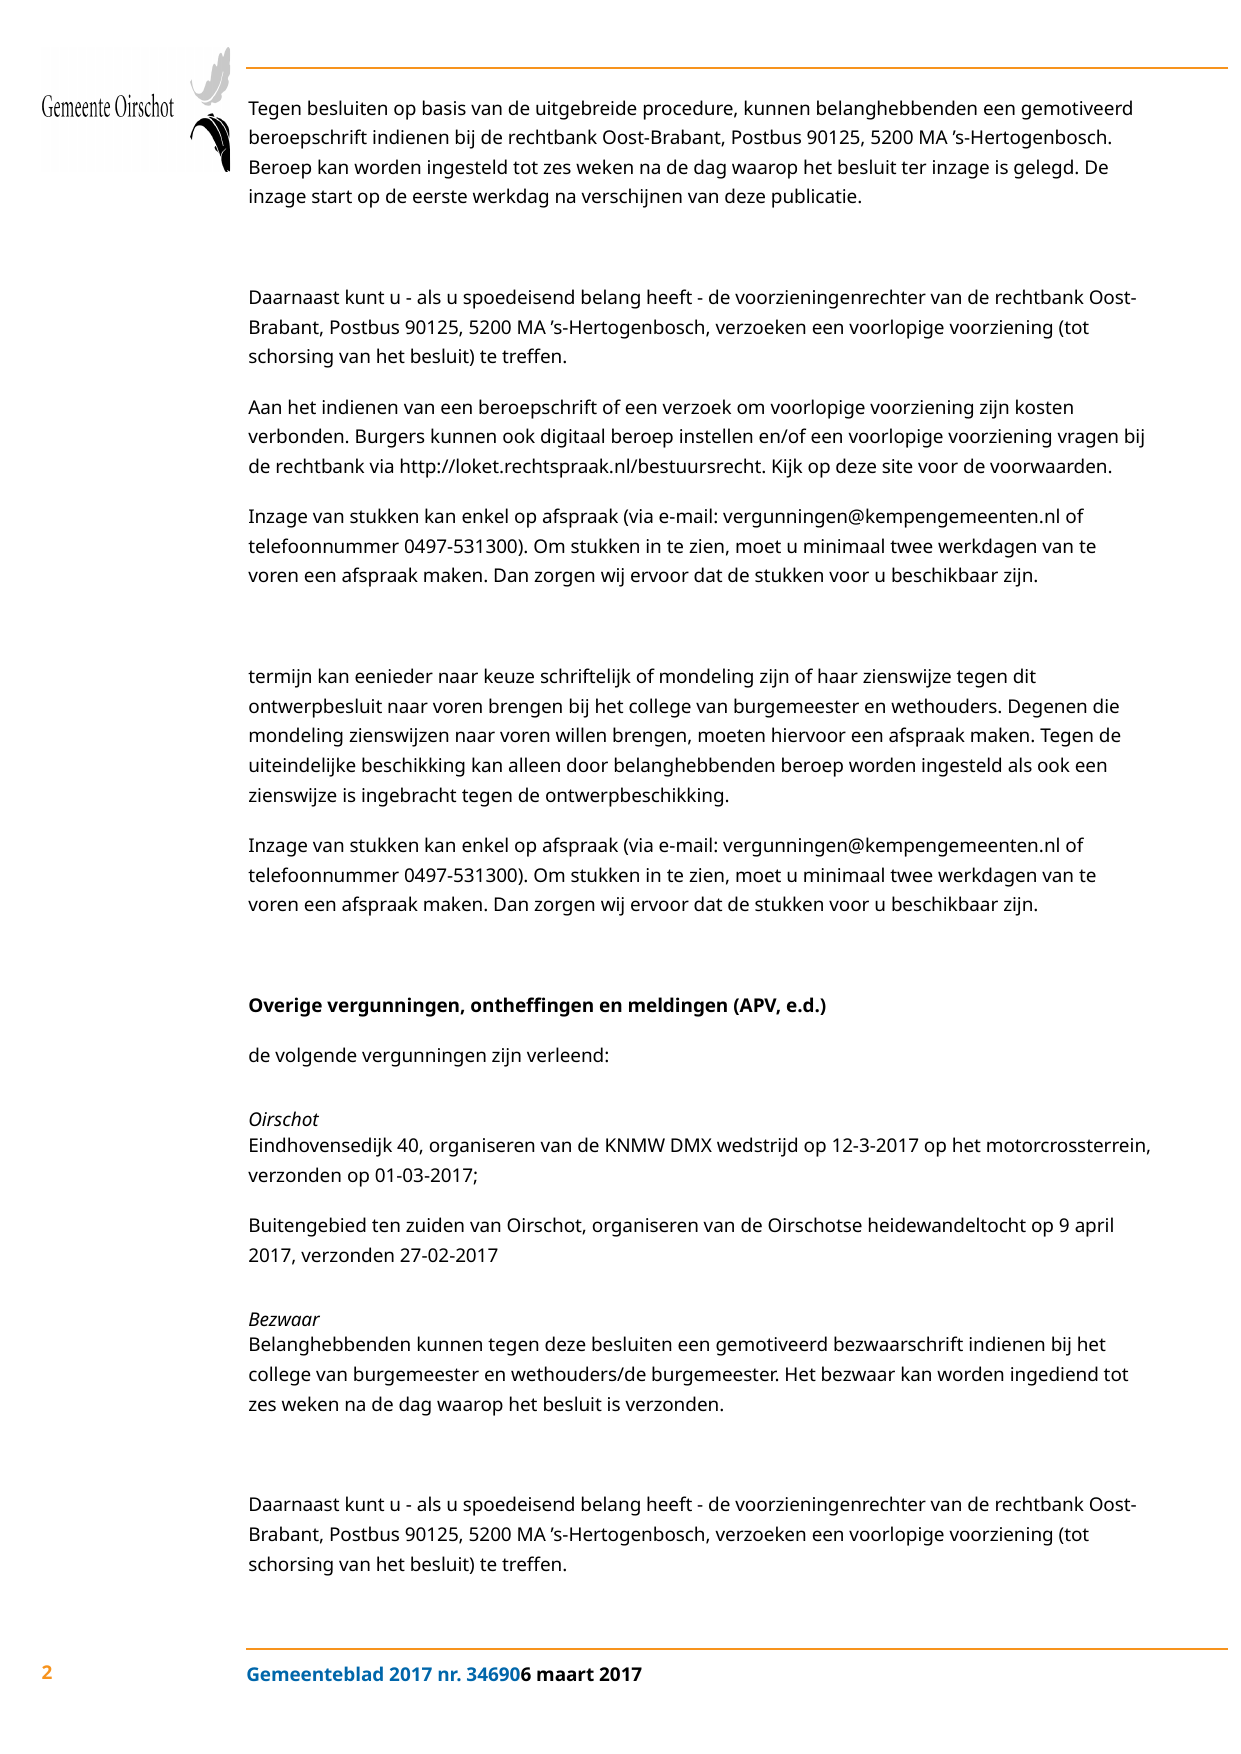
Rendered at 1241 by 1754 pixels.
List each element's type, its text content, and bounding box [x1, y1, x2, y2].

text Oirschot [248, 1107, 1152, 1132]
text Tegen besluiten op basis van de uitgebreide procedure, kunnen belanghebbenden een gemotiveerd beroepschrift indienen bij de rechtbank Oost-Brabant, Postbus 90125, 5200 MA ’s-Hertogenbosch. Beroep kan worden ingesteld tot zes weken na de dag waarop het besluit ter inzage is gelegd. De inzage start op de eerste werkdag na verschijnen van deze publicatie. [248, 95, 1152, 209]
text Overige vergunningen, ontheffingen en meldingen (APV, e.d.) [248, 992, 1152, 1018]
text Daarnaast kunt u - als u spoedeisend belang heeft - de voorzieningenrechter van de rechtbank Oost-Brabant, Postbus 90125, 5200 MA ’s-Hertogenbosch, verzoeken een voorlopige voorziening (tot schorsing van het besluit) te treffen. [248, 1492, 1152, 1577]
text Belanghebbenden kunnen tegen deze besluiten een gemotiveerd bezwaarschrift indienen bij het college van burgemeester en wethouders/de burgemeester. Het bezwaar kan worden ingediend tot zes weken na de dag waarop het besluit is verzonden. [248, 1332, 1152, 1417]
text Buitengebied ten zuiden van Oirschot, organiseren van de Oirschotse heidewandeltocht op 9 april 2017, verzonden 27-02-2017 [248, 1212, 1152, 1268]
text Eindhovensedijk 40, organiseren van de KNMW DMX wedstrijd op 12-3-2017 op het motorcrossterrein, verzonden op 01-03-2017; [248, 1132, 1152, 1188]
text Bezwaar [248, 1306, 1152, 1332]
text de volgende vergunningen zijn verleend: [248, 1043, 1152, 1068]
text termijn kan eenieder naar keuze schriftelijk of mondeling zijn of haar zienswijze tegen dit ontwerpbesluit naar voren brengen bij het college van burgemeester en wethouders. Degenen die mondeling zienswijzen naar voren willen brengen, moeten hiervoor een afspraak maken. Tegen de uiteindelijke beschikking kan alleen door belanghebbenden beroep worden ingesteld als ook een zienswijze is ingebracht tegen de ontwerpbeschikking. [248, 663, 1152, 808]
picture [41, 47, 231, 172]
text Inzage van stukken kan enkel op afspraak (via e-mail: vergunningen@kempengemeenten.nl of telefoonnummer 0497-531300). Om stukken in te zien, moet u minimaal twee werkdagen van te voren een afspraak maken. Dan zorgen wij ervoor dat de stukken voor u beschikbaar zijn. [248, 832, 1152, 917]
text Inzage van stukken kan enkel op afspraak (via e-mail: vergunningen@kempengemeenten.nl of telefoonnummer 0497-531300). Om stukken in te zien, moet u minimaal twee werkdagen van te voren een afspraak maken. Dan zorgen wij ervoor dat de stukken voor u beschikbaar zijn. [248, 503, 1152, 588]
text Daarnaast kunt u - als u spoedeisend belang heeft - de voorzieningenrechter van de rechtbank Oost-Brabant, Postbus 90125, 5200 MA ’s-Hertogenbosch, verzoeken een voorlopige voorziening (tot schorsing van het besluit) te treffen. [248, 284, 1152, 369]
text Aan het indienen van een beroepschrift of een verzoek om voorlopige voorziening zijn kosten verbonden. Burgers kunnen ook digitaal beroep instellen en/of een voorlopige voorziening vragen bij de rechtbank via http://loket.rechtspraak.nl/bestuursrecht. Kijk op deze site voor de voorwaarden. [248, 394, 1152, 479]
